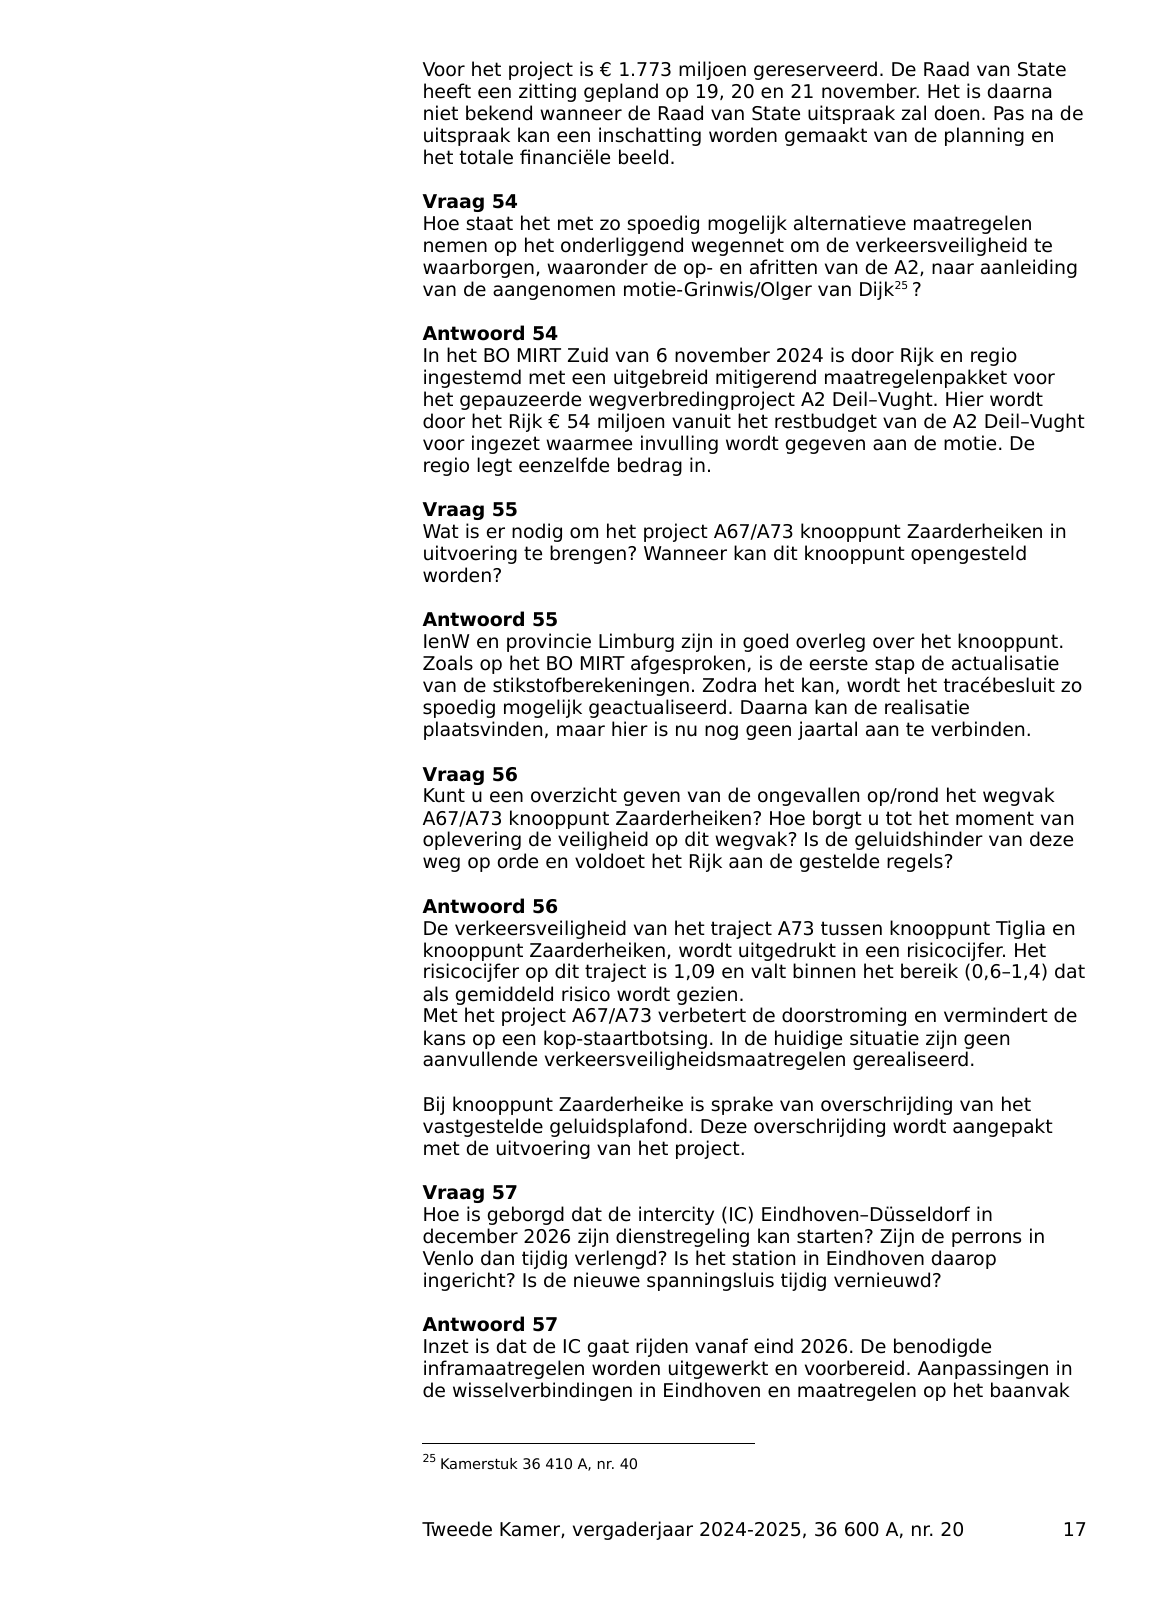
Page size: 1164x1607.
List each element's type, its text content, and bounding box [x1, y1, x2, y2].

text Inzet is dat de IC gaat rijden vanaf eind 2026. De benodigde inframaatregelen worden uitgewerkt en voorbereid. Aanpassingen in de wisselverbindingen in Eindhoven en maatregelen op het baanvak [422, 1336, 1087, 1402]
text De verkeersveiligheid van het traject A73 tussen knooppunt Tiglia en knooppunt Zaarderheiken, wordt uitgedrukt in een risicocijfer. Het risicocijfer op dit traject is 1,09 en valt binnen het bereik (0,6–1,4) dat als gemiddeld risico wordt gezien. [422, 917, 1087, 1005]
text Antwoord 57 [422, 1314, 1087, 1336]
text Hoe is geborgd dat de intercity (IC) Eindhoven–Düsseldorf in december 2026 zijn dienstregeling kan starten? Zijn de perrons in Venlo dan tijdig verlengd? Is het station in Eindhoven daarop ingericht? Is de nieuwe spanningsluis tijdig vernieuwd? [422, 1204, 1087, 1292]
text Vraag 56 [422, 763, 1087, 785]
text Hoe staat het met zo spoedig mogelijk alternatieve maatregelen nemen op het onderliggend wegennet om de verkeersveiligheid te waarborgen, waaronder de op- en afritten van de A2, naar aanleiding van de aangenomen motie-Grinwis/Olger van Dijk? [422, 213, 1087, 301]
text Antwoord 56 [422, 896, 1087, 917]
text Kunt u een overzicht geven van de ongevallen op/rond het wegvak A67/A73 knooppunt Zaarderheiken? Hoe borgt u tot het moment van oplevering de veiligheid op dit wegvak? Is de geluidshinder van deze weg op orde en voldoet het Rijk aan de gestelde regels? [422, 785, 1087, 873]
text Vraag 57 [422, 1182, 1087, 1204]
text Antwoord 55 [422, 609, 1087, 631]
text Wat is er nodig om het project A67/A73 knooppunt Zaarderheiken in uitvoering te brengen? Wanneer kan dit knooppunt opengesteld worden? [422, 521, 1087, 587]
text Voor het project is € 1.773 miljoen gereserveerd. De Raad van State heeft een zitting gepland op 19, 20 en 21 november. Het is daarna niet bekend wanneer de Raad van State uitspraak zal doen. Pas na de uitspraak kan een inschatting worden gemaakt van de planning en het totale financiële beeld. [422, 59, 1087, 169]
text Antwoord 54 [422, 323, 1087, 345]
text In het BO MIRT Zuid van 6 november 2024 is door Rijk en regio ingestemd met een uitgebreid mitigerend maatregelenpakket voor het gepauzeerde wegverbredingproject A2 Deil–Vught. Hier wordt door het Rijk € 54 miljoen vanuit het restbudget van de A2 Deil–Vught voor ingezet waarmee invulling wordt gegeven aan de motie. De regio legt eenzelfde bedrag in. [422, 345, 1087, 477]
text Bij knooppunt Zaarderheike is sprake van overschrijding van het vastgestelde geluidsplafond. Deze overschrijding wordt aangepakt met de uitvoering van het project. [422, 1093, 1087, 1159]
text Kamerstuk 36 410 A, nr. 40 [422, 1452, 1087, 1474]
text Vraag 55 [422, 499, 1087, 521]
text Vraag 54 [422, 191, 1087, 213]
text Met het project A67/A73 verbetert de doorstroming en vermindert de kans op een kop-staartbotsing. In de huidige situatie zijn geen aanvullende verkeersveiligheidsmaatregelen gerealiseerd. [422, 1005, 1087, 1071]
text IenW en provincie Limburg zijn in goed overleg over het knooppunt. Zoals op het BO MIRT afgesproken, is de eerste stap de actualisatie van de stikstofberekeningen. Zodra het kan, wordt het tracébesluit zo spoedig mogelijk geactualiseerd. Daarna kan de realisatie plaatsvinden, maar hier is nu nog geen jaartal aan te verbinden. [422, 631, 1087, 741]
